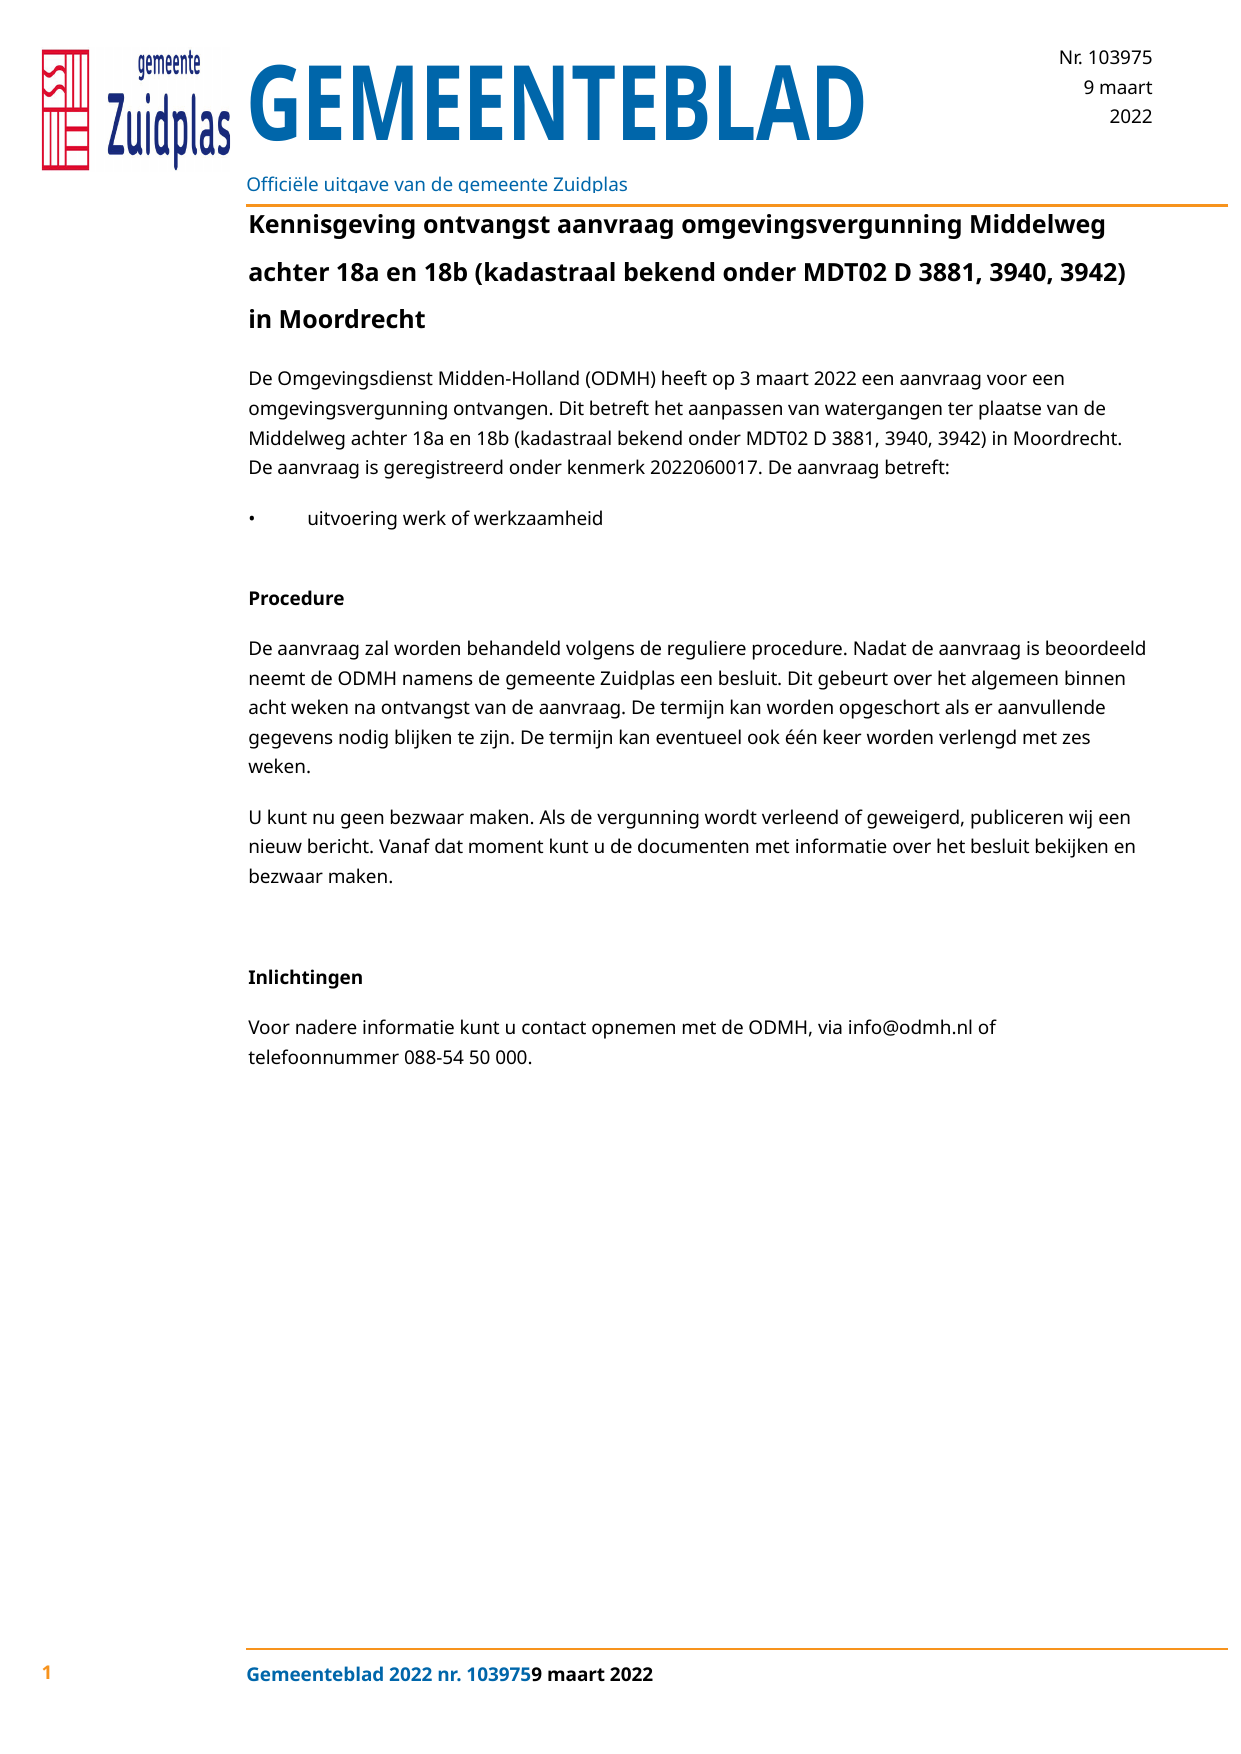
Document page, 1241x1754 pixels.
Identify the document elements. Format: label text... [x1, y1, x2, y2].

text Inlichtingen [248, 964, 1152, 989]
list uitvoering werk of werkzaamheid [248, 505, 1152, 530]
text De Omgevingsdienst Midden-Holland (ODMH) heeft op 3 maart 2022 een aanvraag voor een omgevingsvergunning ontvangen. Dit betreft het aanpassen van watergangen ter plaatse van de Middelweg achter 18a en 18b (kadastraal bekend onder MDT02 D 3881, 3940, 3942) in Moordrecht. De aanvraag is geregistreerd onder kenmerk 2022060017. De aanvraag betreft: [248, 366, 1152, 480]
text Procedure [248, 585, 1152, 610]
text U kunt nu geen bezwaar maken. Als de vergunning wordt verleend of geweigerd, publiceren wij een nieuw bericht. Vanaf dat moment kunt u de documenten met informatie over het besluit bekijken en bezwaar maken. [248, 804, 1152, 889]
picture [41, 47, 231, 172]
text Kennisgeving ontvangst aanvraag omgevingsvergunning Middelweg achter 18a en 18b (kadastraal bekend onder MDT02 D 3881, 3940, 3942) in Moordrecht [248, 207, 1152, 336]
text De aanvraag zal worden behandeld volgens de reguliere procedure. Nadat de aanvraag is beoordeeld neemt de ODMH namens de gemeente Zuidplas een besluit. Dit gebeurt over het algemeen binnen acht weken na ontvangst van de aanvraag. De termijn kan worden opgeschort als er aanvullende gegevens nodig blijken te zijn. De termijn kan eventueel ook één keer worden verlengd met zes weken. [248, 635, 1152, 779]
text Voor nadere informatie kunt u contact opnemen met de ODMH, via info@odmh.nl of telefoonnummer 088-54 50 000. [248, 1014, 1152, 1069]
